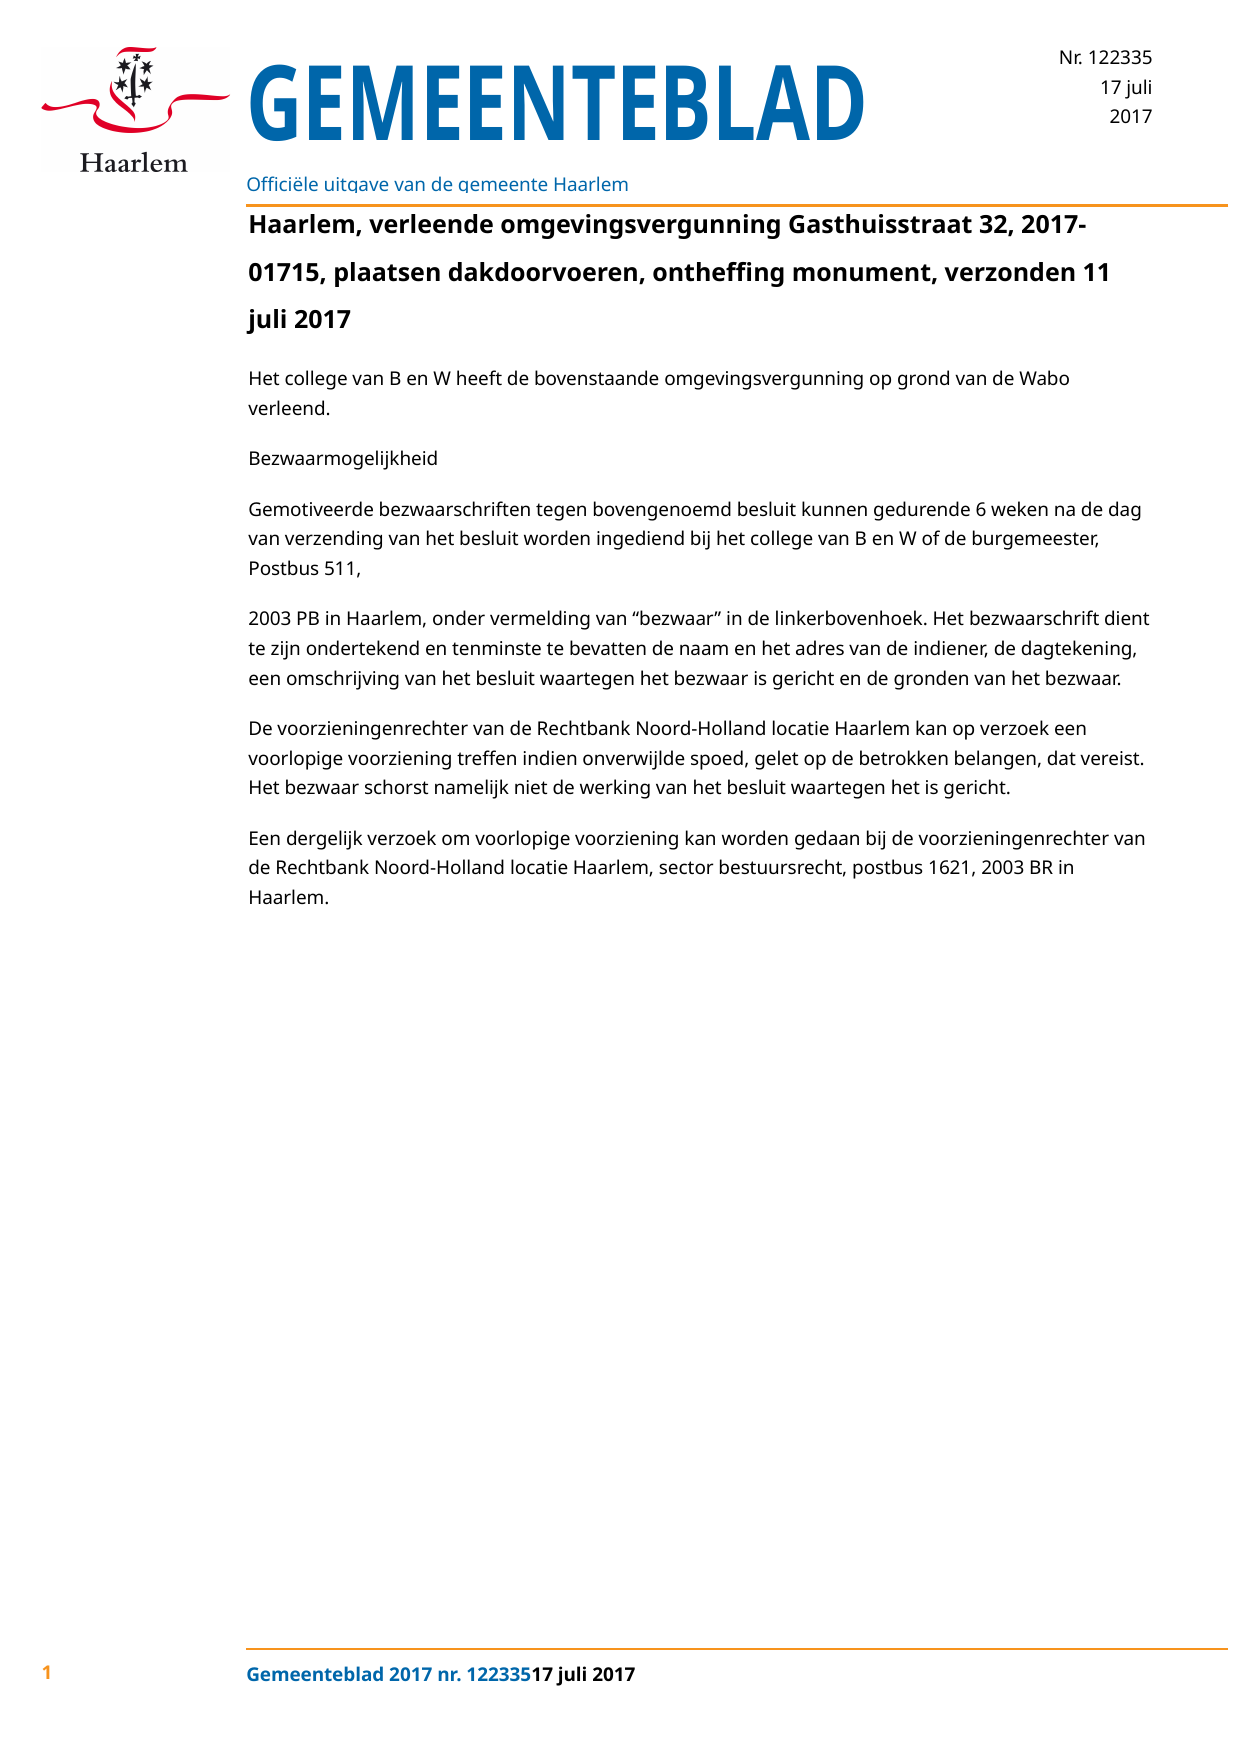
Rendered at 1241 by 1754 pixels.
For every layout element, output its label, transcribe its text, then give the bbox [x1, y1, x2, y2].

text Gemotiveerde bezwaarschriften tegen bovengenoemd besluit kunnen gedurende 6 weken na de dag van verzending van het besluit worden ingediend bij het college van B en W of de burgemeester, Postbus 511, [248, 496, 1152, 581]
text 2003 PB in Haarlem, onder vermelding van “bezwaar” in de linkerbovenhoek. Het bezwaarschrift dient te zijn ondertekend en tenminste te bevatten de naam en het adres van de indiener, de dagtekening, een omschrijving van het besluit waartegen het bezwaar is gericht en de gronden van het bezwaar. [248, 606, 1152, 690]
text Bezwaarmogelijkheid [248, 446, 1152, 471]
text Een dergelijk verzoek om voorlopige voorziening kan worden gedaan bij de voorzieningenrechter van de Rechtbank Noord-Holland locatie Haarlem, sector bestuursrecht, postbus 1621, 2003 BR in Haarlem. [248, 825, 1152, 909]
text De voorzieningenrechter van de Rechtbank Noord-Holland locatie Haarlem kan op verzoek een voorlopige voorziening treffen indien onverwijlde spoed, gelet op de betrokken belangen, dat vereist. Het bezwaar schorst namelijk niet de werking van het besluit waartegen het is gericht. [248, 715, 1152, 800]
text Het college van B en W heeft de bovenstaande omgevingsvergunning op grond van de Wabo verleend. [248, 366, 1152, 421]
text Haarlem, verleende omgevingsvergunning Gasthuisstraat 32, 2017-01715, plaatsen dakdoorvoeren, ontheffing monument, verzonden 11 juli 2017 [248, 207, 1152, 336]
picture [41, 47, 231, 172]
